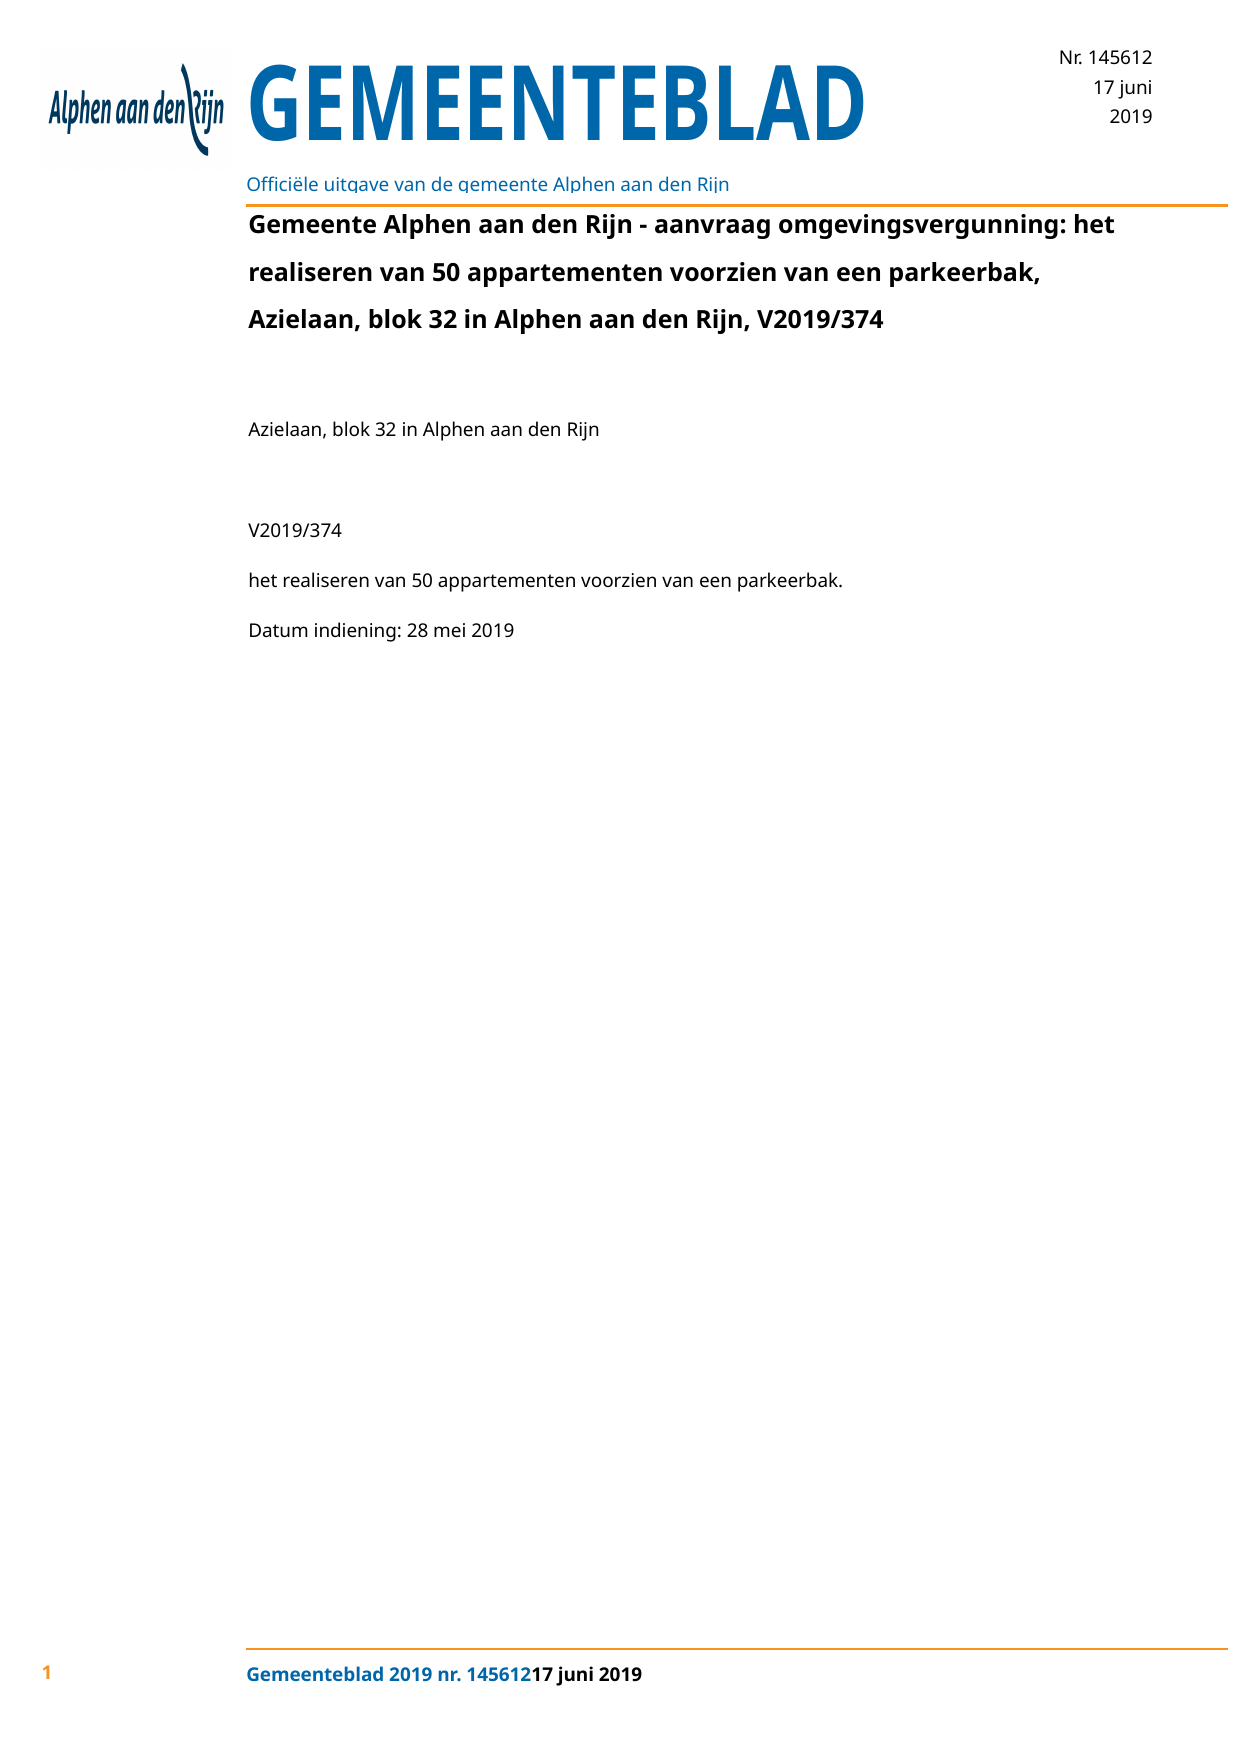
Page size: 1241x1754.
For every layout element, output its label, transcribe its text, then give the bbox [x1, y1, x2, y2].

text Azielaan, blok 32 in Alphen aan den Rijn [248, 416, 1152, 442]
text Gemeente Alphen aan den Rijn - aanvraag omgevingsvergunning: het realiseren van 50 appartementen voorzien van een parkeerbak, Azielaan, blok 32 in Alphen aan den Rijn, V2019/374 [248, 207, 1152, 336]
picture [41, 47, 231, 172]
text het realiseren van 50 appartementen voorzien van een parkeerbak. [248, 567, 1152, 593]
text V2019/374 [248, 517, 1152, 542]
text Datum indiening: 28 mei 2019 [248, 618, 1152, 643]
